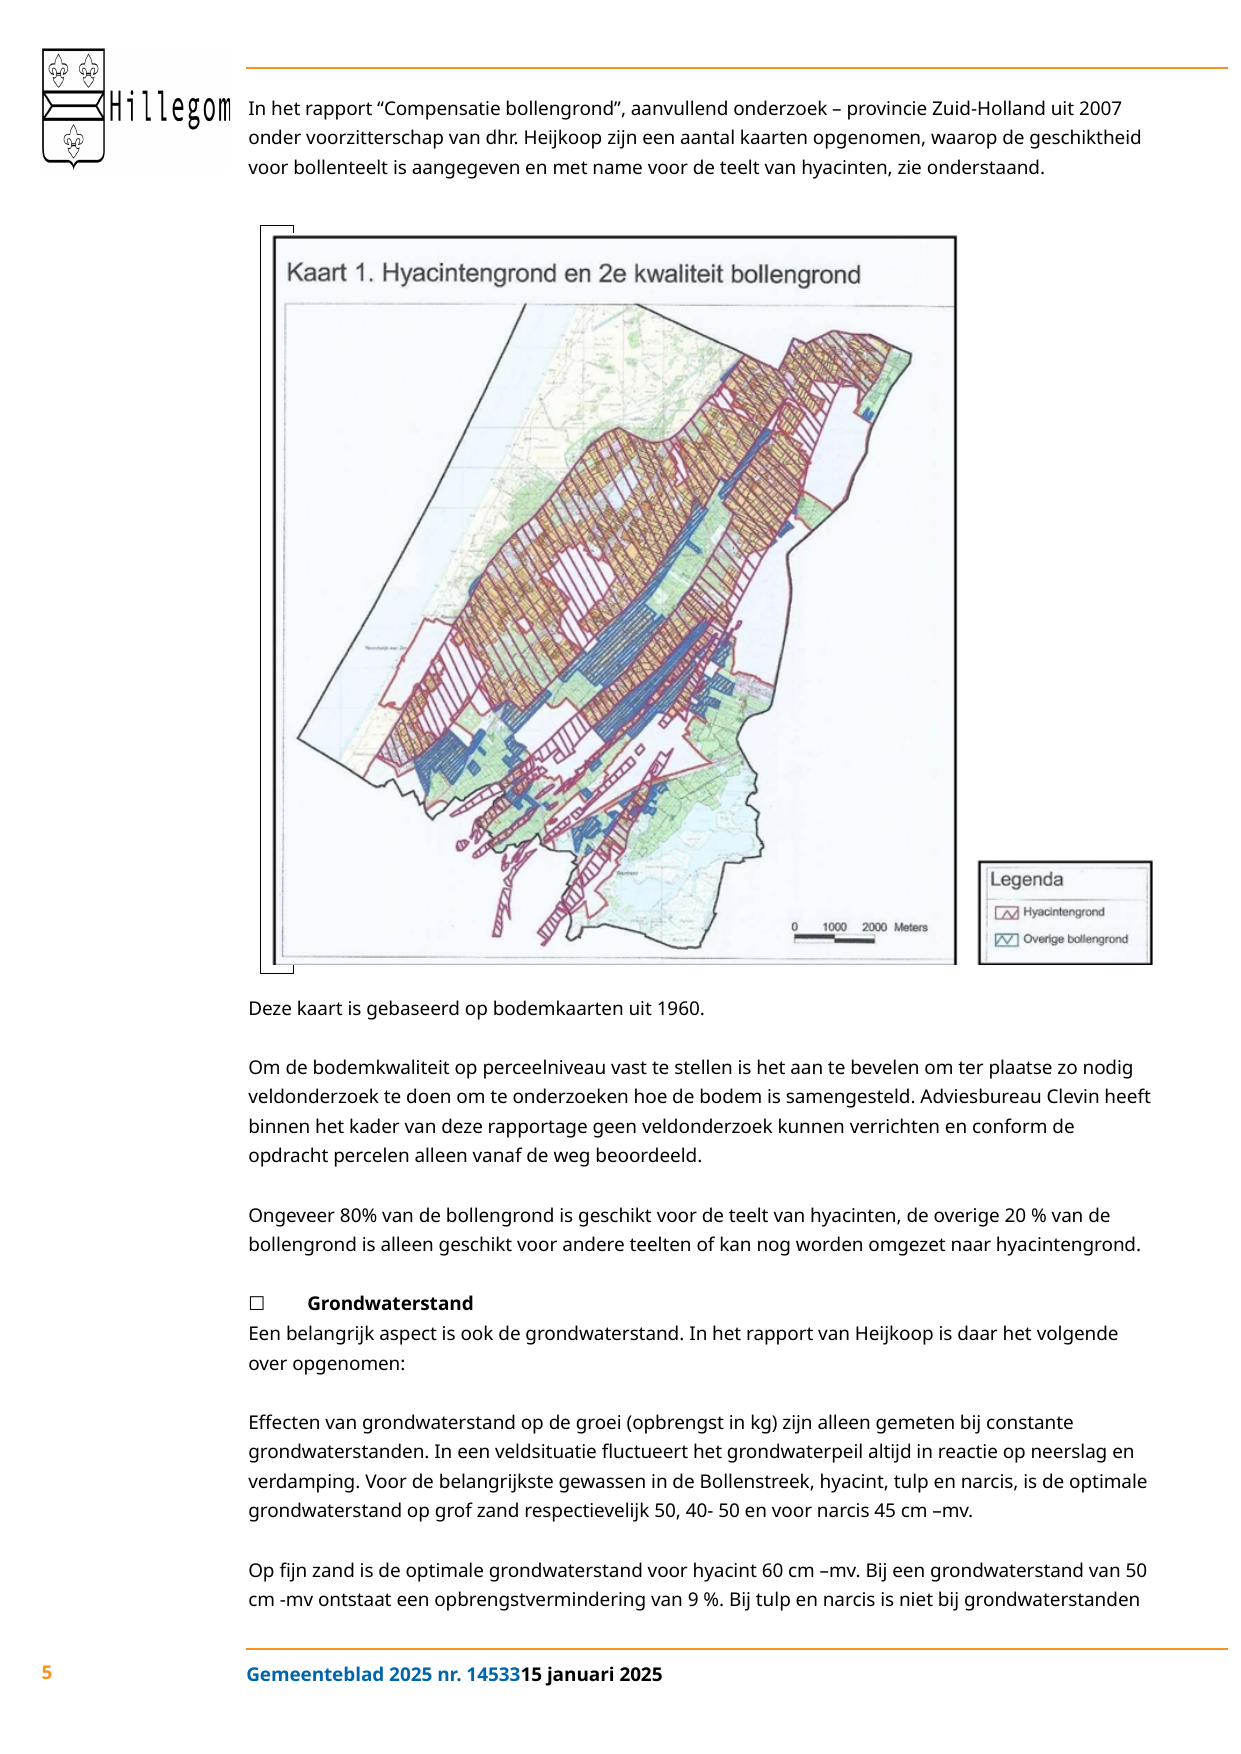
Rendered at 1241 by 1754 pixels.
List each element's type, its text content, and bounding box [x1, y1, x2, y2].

text Effecten van grondwaterstand op de groei (opbrengst in kg) zijn alleen gemeten bij constante grondwaterstanden. In een veldsituatie fluctueert het grondwaterpeil altijd in reactie op neerslag en verdamping. Voor de belangrijkste gewassen in de Bollenstreek, hyacint, tulp en narcis, is de optimale grondwaterstand op grof zand respectievelijk 50, 40- 50 en voor narcis 45 cm –mv. [248, 1409, 1152, 1523]
text Een belangrijk aspect is ook de grondwaterstand. In het rapport van Heijkoop is daar het volgende over opgenomen: [248, 1320, 1152, 1376]
list Grondwaterstand [248, 1291, 1152, 1316]
picture [41, 47, 231, 172]
text Ongeveer 80% van de bollengrond is geschikt voor de teelt van hyacinten, de overige 20 % van de bollengrond is alleen geschikt voor andere teelten of kan nog worden omgezet naar hyacintengrond. [248, 1202, 1152, 1257]
picture [268, 233, 1155, 965]
text Om de bodemkwaliteit op perceelniveau vast te stellen is het aan te bevelen om ter plaatse zo nodig veldonderzoek te doen om te onderzoeken hoe de bodem is samengesteld. Adviesbureau Clevin heeft binnen het kader van deze rapportage geen veldonderzoek kunnen verrichten en conform de opdracht percelen alleen vanaf de weg beoordeeld. [248, 1054, 1152, 1168]
text Op fijn zand is de optimale grondwaterstand voor hyacint 60 cm –mv. Bij een grondwaterstand van 50 cm -mv ontstaat een opbrengstvermindering van 9 %. Bij tulp en narcis is niet bij grondwaterstanden [248, 1557, 1152, 1612]
text In het rapport “Compensatie bollengrond”, aanvullend onderzoek – provincie Zuid-Holland uit 2007 onder voorzitterschap van dhr. Heijkoop zijn een aantal kaarten opgenomen, waarop de geschiktheid voor bollenteelt is aangegeven en met name voor de teelt van hyacinten, zie onderstaand. [248, 95, 1152, 180]
text Deze kaart is gebaseerd op bodemkaarten uit 1960. [248, 995, 1152, 1021]
